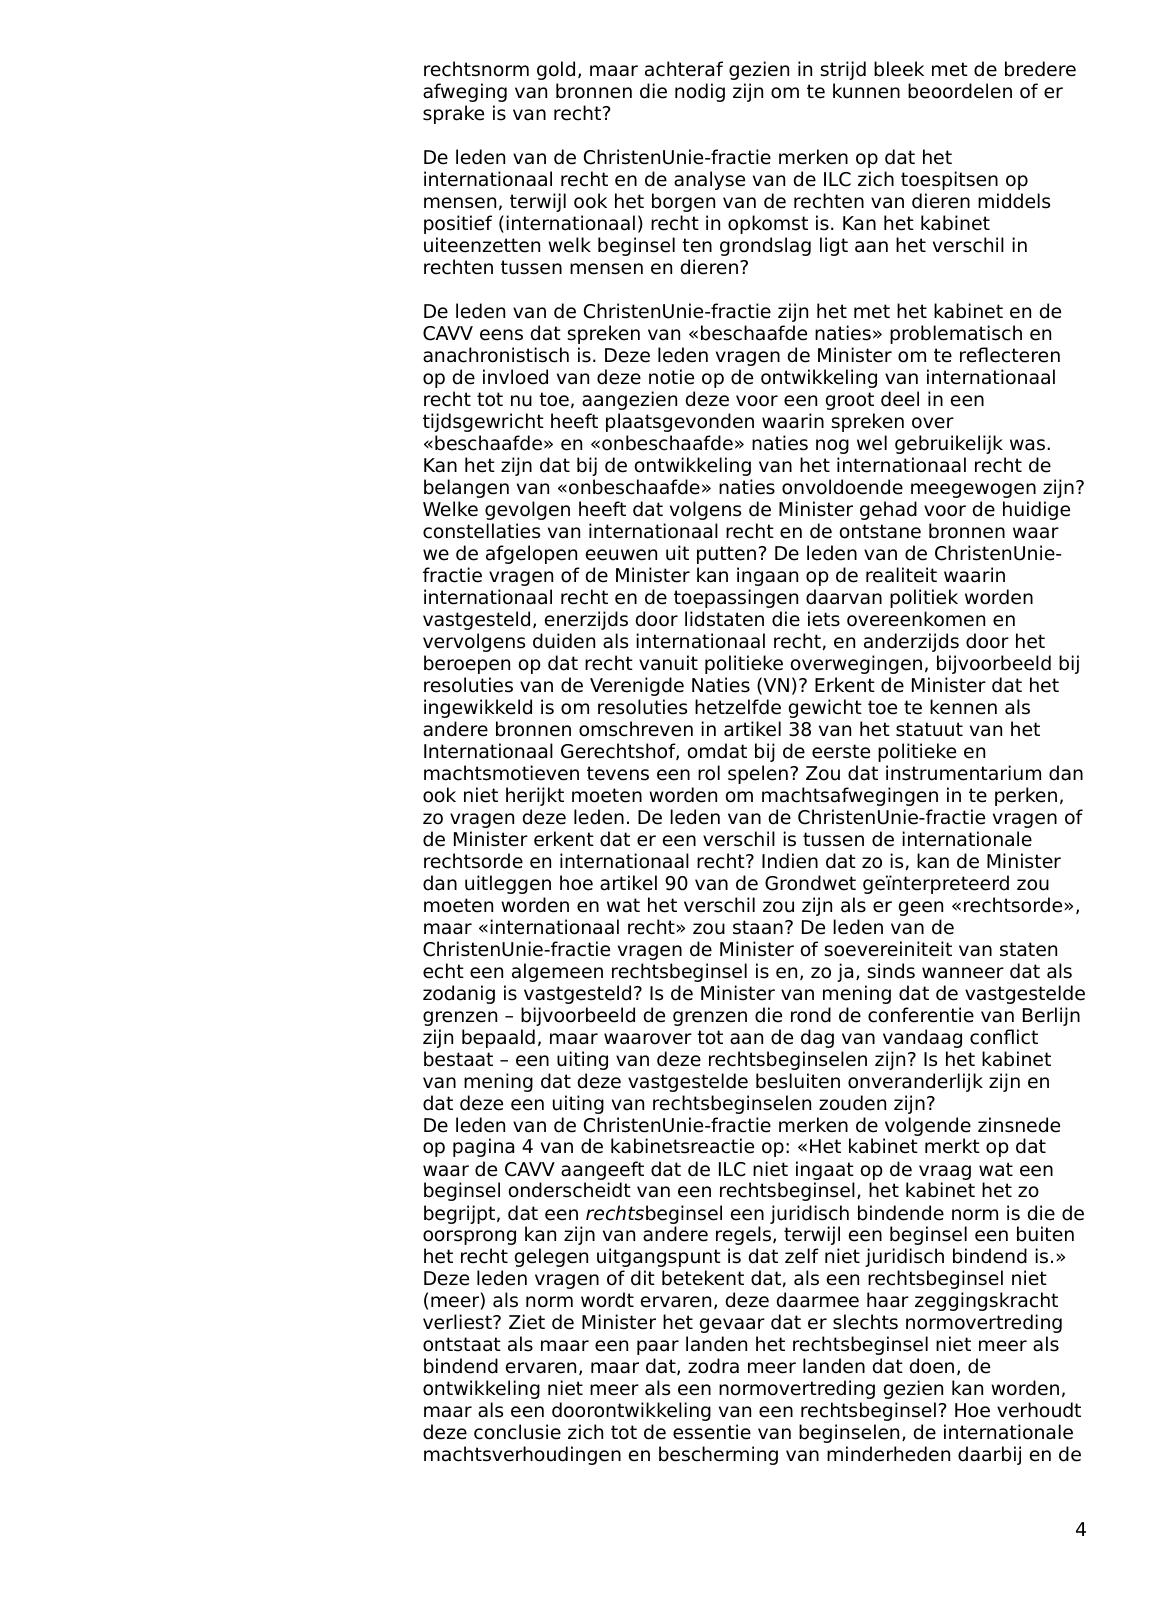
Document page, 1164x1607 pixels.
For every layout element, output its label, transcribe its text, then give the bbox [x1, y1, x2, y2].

text rechtsnorm gold, maar achteraf gezien in strijd bleek met de bredere afweging van bronnen die nodig zijn om te kunnen beoordelen of er sprake is van recht? [422, 59, 1087, 125]
text De leden van de ChristenUnie-fractie merken op dat het internationaal recht en de analyse van de ILC zich toespitsen op mensen, terwijl ook het borgen van de rechten van dieren middels positief (internationaal) recht in opkomst is. Kan het kabinet uiteenzetten welk beginsel ten grondslag ligt aan het verschil in rechten tussen mensen en dieren? [422, 147, 1087, 279]
text De leden van de ChristenUnie-fractie merken de volgende zinsnede op pagina 4 van de kabinetsreactie op: «Het kabinet merkt op dat waar de CAVV aangeeft dat de ILC niet ingaat op de vraag wat een beginsel onderscheidt van een rechtsbeginsel, het kabinet het zo begrijpt, dat een rechtsbeginsel een juridisch bindende norm is die de oorsprong kan zijn van andere regels, terwijl een beginsel een buiten het recht gelegen uitgangspunt is dat zelf niet juridisch bindend is.» Deze leden vragen of dit betekent dat, als een rechtsbeginsel niet (meer) als norm wordt ervaren, deze daarmee haar zeggingskracht verliest? Ziet de Minister het gevaar dat er slechts normovertreding ontstaat als maar een paar landen het rechtsbeginsel niet meer als bindend ervaren, maar dat, zodra meer landen dat doen, de ontwikkeling niet meer als een normovertreding gezien kan worden, maar als een doorontwikkeling van een rechtsbeginsel? Hoe verhoudt deze conclusie zich tot de essentie van beginselen, de internationale machtsverhoudingen en bescherming van minderheden daarbij en de [422, 1114, 1087, 1466]
text De leden van de ChristenUnie-fractie zijn het met het kabinet en de CAVV eens dat spreken van «beschaafde naties» problematisch en anachronistisch is. Deze leden vragen de Minister om te reflecteren op de invloed van deze notie op de ontwikkeling van internationaal recht tot nu toe, aangezien deze voor een groot deel in een tijdsgewricht heeft plaatsgevonden waarin spreken over «beschaafde» en «onbeschaafde» naties nog wel gebruikelijk was. Kan het zijn dat bij de ontwikkeling van het internationaal recht de belangen van «onbeschaafde» naties onvoldoende meegewogen zijn? Welke gevolgen heeft dat volgens de Minister gehad voor de huidige constellaties van internationaal recht en de ontstane bronnen waar we de afgelopen eeuwen uit putten? De leden van de ChristenUnie-fractie vragen of de Minister kan ingaan op de realiteit waarin internationaal recht en de toepassingen daarvan politiek worden vastgesteld, enerzijds door lidstaten die iets overeenkomen en vervolgens duiden als internationaal recht, en anderzijds door het beroepen op dat recht vanuit politieke overwegingen, bijvoorbeeld bij resoluties van de Verenigde Naties (VN)? Erkent de Minister dat het ingewikkeld is om resoluties hetzelfde gewicht toe te kennen als andere bronnen omschreven in artikel 38 van het statuut van het Internationaal Gerechtshof, omdat bij de eerste politieke en machtsmotieven tevens een rol spelen? Zou dat instrumentarium dan ook niet herijkt moeten worden om machtsafwegingen in te perken, zo vragen deze leden. De leden van de ChristenUnie-fractie vragen of de Minister erkent dat er een verschil is tussen de internationale rechtsorde en internationaal recht? Indien dat zo is, kan de Minister dan uitleggen hoe artikel 90 van de Grondwet geïnterpreteerd zou moeten worden en wat het verschil zou zijn als er geen «rechtsorde», maar «internationaal recht» zou staan? De leden van de ChristenUnie-fractie vragen de Minister of soevereiniteit van staten echt een algemeen rechtsbeginsel is en, zo ja, sinds wanneer dat als zodanig is vastgesteld? Is de Minister van mening dat de vastgestelde grenzen – bijvoorbeeld de grenzen die rond de conferentie van Berlijn zijn bepaald, maar waarover tot aan de dag van vandaag conflict bestaat – een uiting van deze rechtsbeginselen zijn? Is het kabinet van mening dat deze vastgestelde besluiten onveranderlijk zijn en dat deze een uiting van rechtsbeginselen zouden zijn? [422, 301, 1087, 1114]
